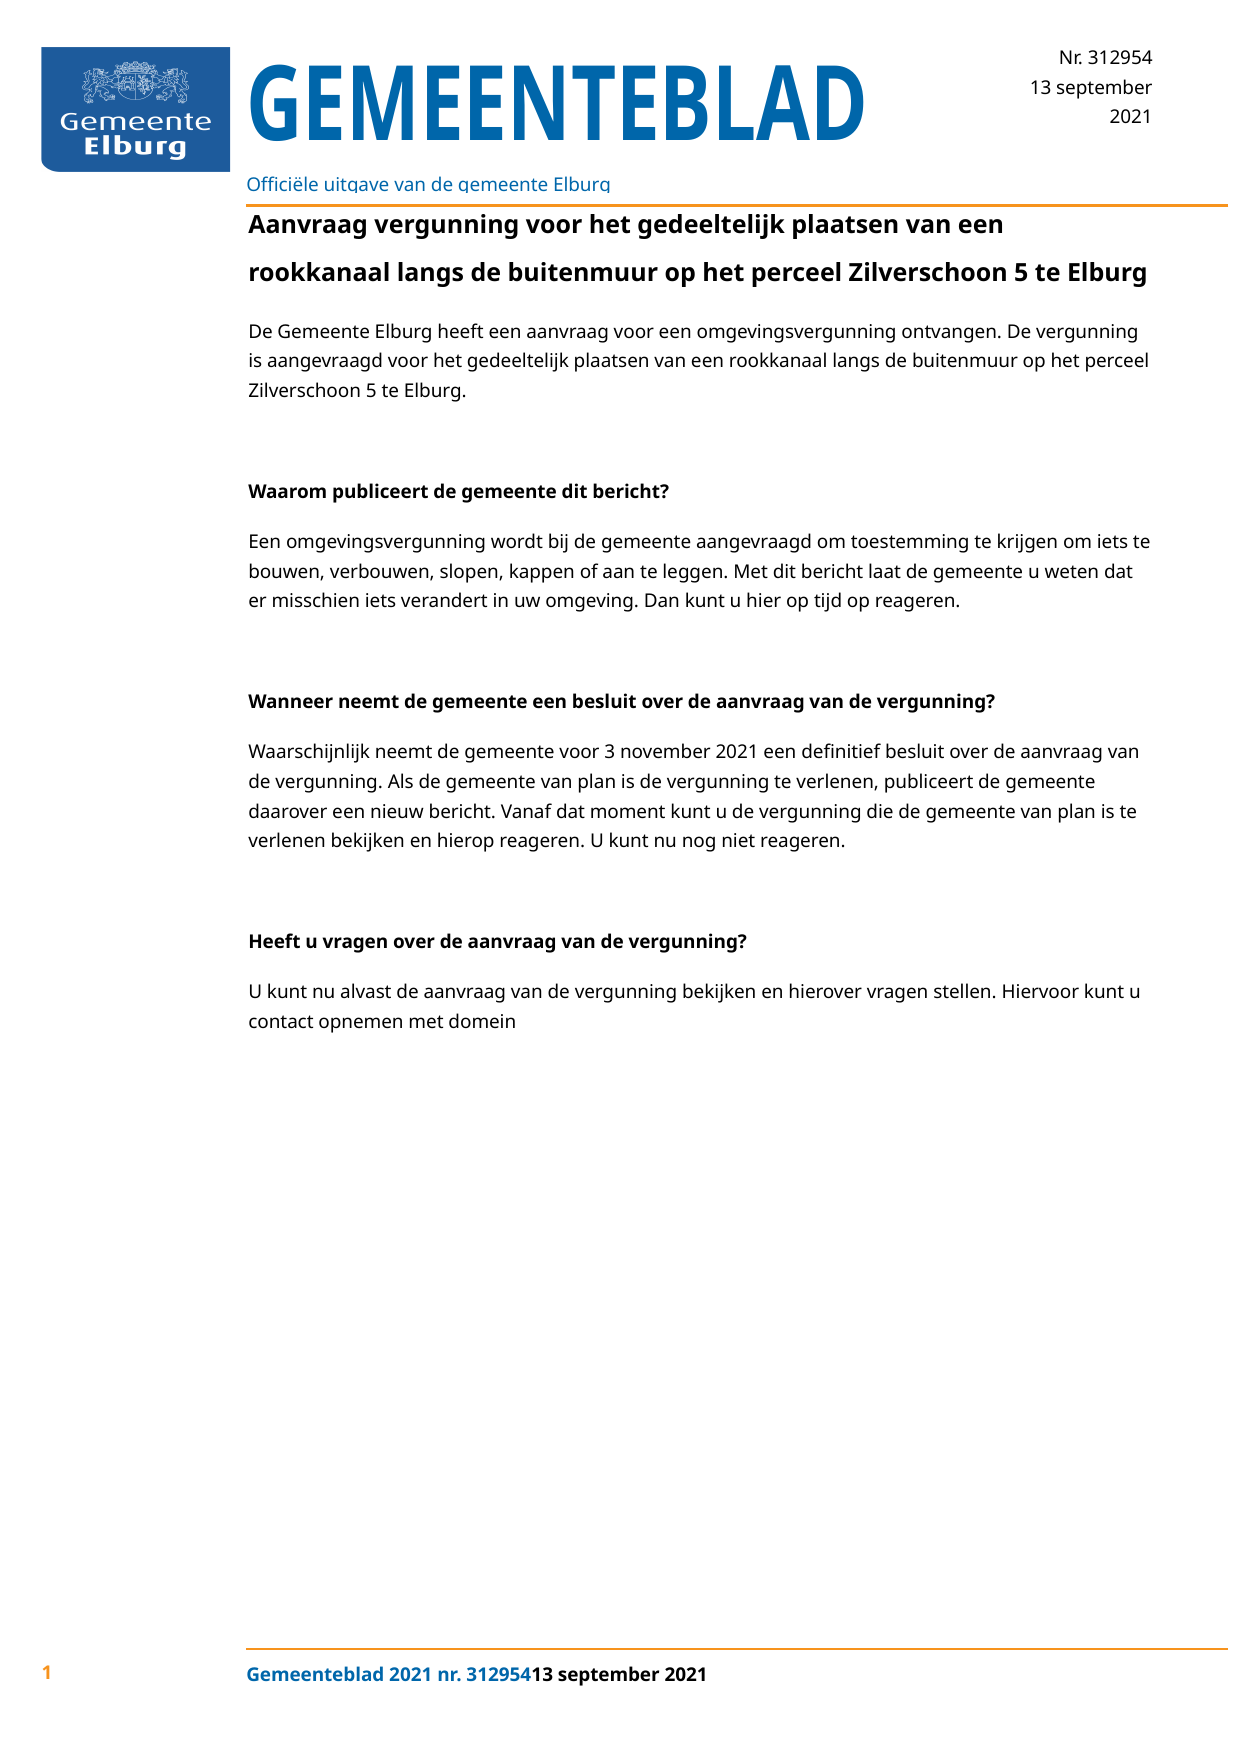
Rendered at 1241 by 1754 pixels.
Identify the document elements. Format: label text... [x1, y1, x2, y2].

picture [41, 47, 231, 172]
text Een omgevingsvergunning wordt bij de gemeente aangevraagd om toestemming te krijgen om iets te bouwen, verbouwen, slopen, kappen of aan te leggen. Met dit bericht laat de gemeente u weten dat er misschien iets verandert in uw omgeving. Dan kunt u hier op tijd op reageren. [248, 528, 1152, 613]
text Waarom publiceert de gemeente dit bericht? [248, 478, 1152, 504]
text U kunt nu alvast de aanvraag van de vergunning bekijken en hierover vragen stellen. Hiervoor kunt u contact opnemen met domein [248, 979, 1152, 1034]
text De Gemeente Elburg heeft een aanvraag voor een omgevingsvergunning ontvangen. De vergunning is aangevraagd voor het gedeeltelijk plaatsen van een rookkanaal langs de buitenmuur op het perceel Zilverschoon 5 te Elburg. [248, 318, 1152, 403]
text Aanvraag vergunning voor het gedeeltelijk plaatsen van een rookkanaal langs de buitenmuur op het perceel Zilverschoon 5 te Elburg [248, 207, 1152, 288]
text Wanneer neemt de gemeente een besluit over de aanvraag van de vergunning? [248, 688, 1152, 714]
text Heeft u vragen over de aanvraag van de vergunning? [248, 928, 1152, 954]
text Waarschijnlijk neemt de gemeente voor 3 november 2021 een definitief besluit over de aanvraag van de vergunning. Als de gemeente van plan is de vergunning te verlenen, publiceert de gemeente daarover een nieuw bericht. Vanaf dat moment kunt u de vergunning die de gemeente van plan is te verlenen bekijken en hierop reageren. U kunt nu nog niet reageren. [248, 739, 1152, 853]
